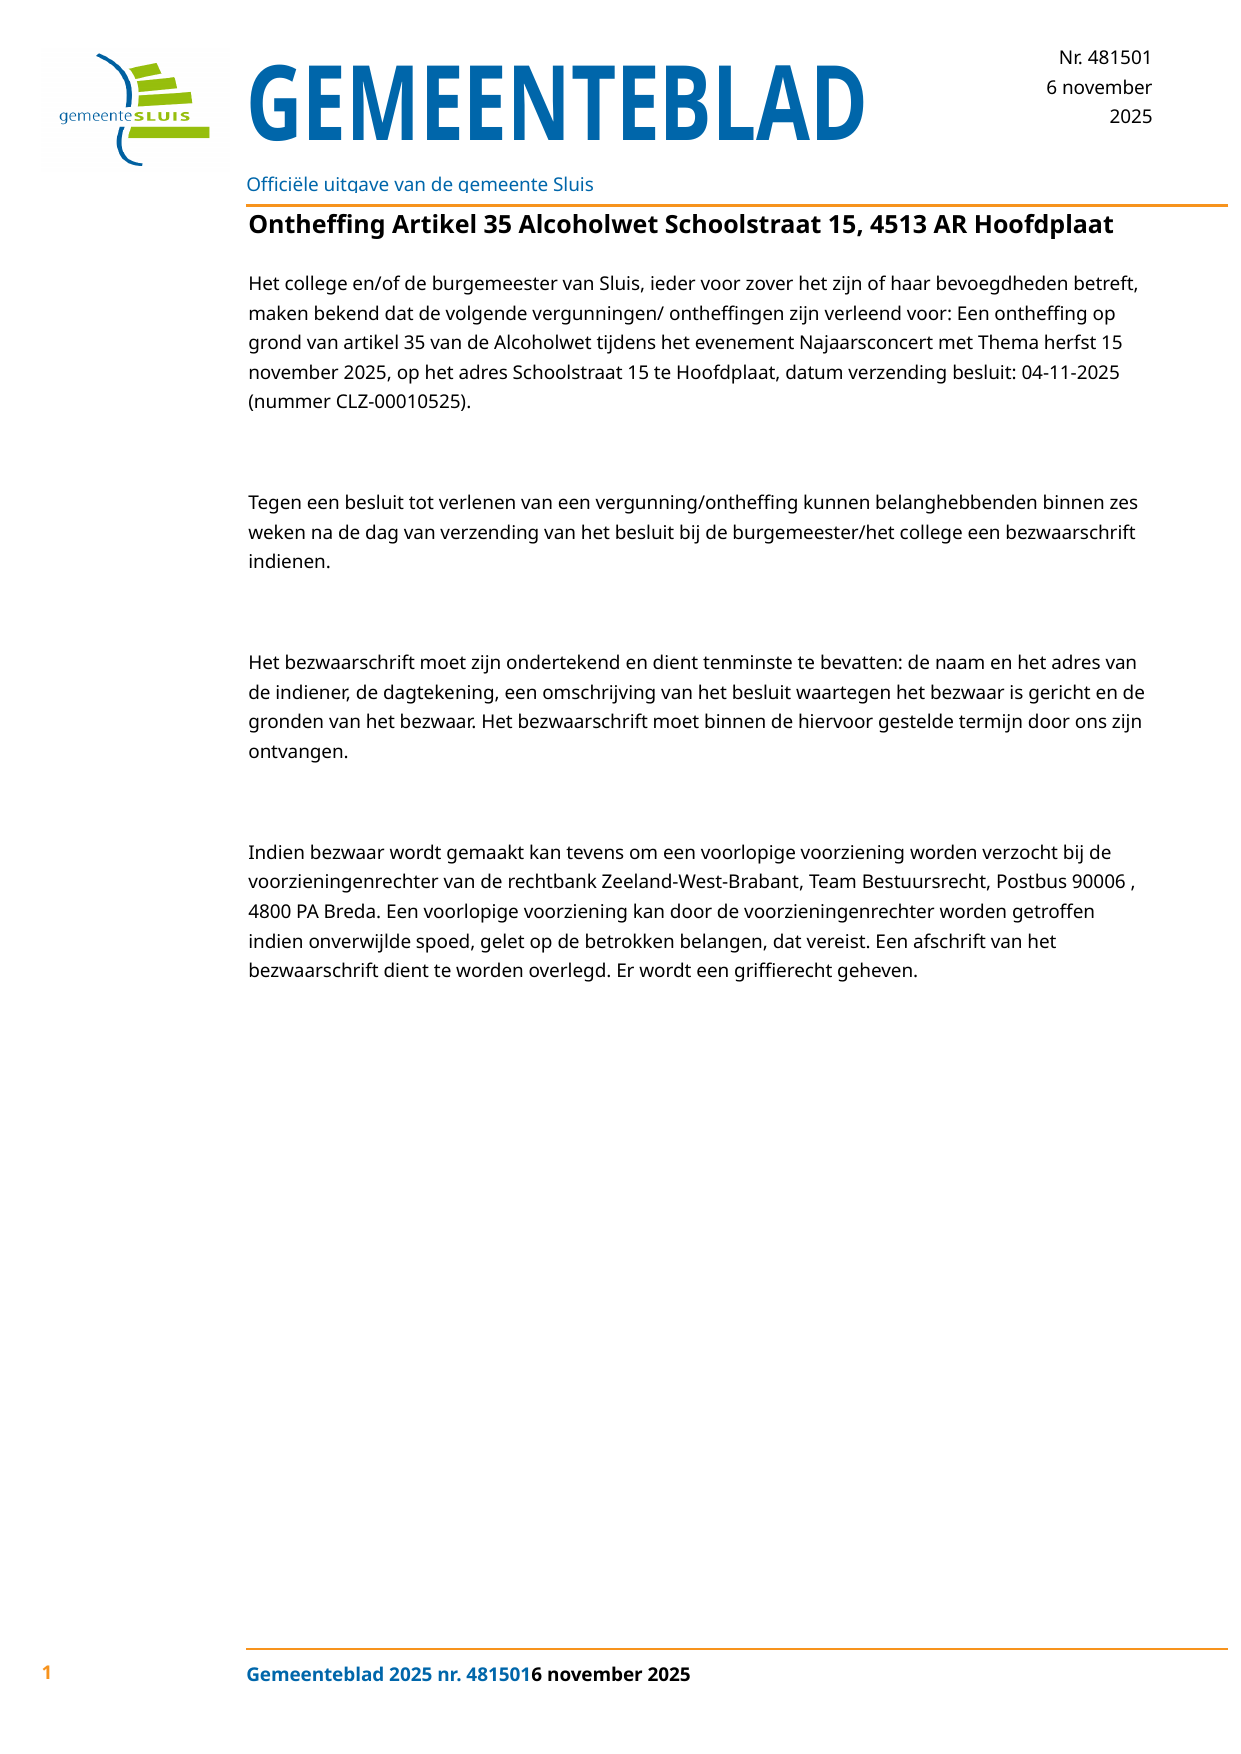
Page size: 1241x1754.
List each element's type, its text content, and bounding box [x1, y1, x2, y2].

picture [41, 47, 231, 172]
text Ontheffing Artikel 35 Alcoholwet Schoolstraat 15, 4513 AR Hoofdplaat [248, 207, 1152, 241]
text Tegen een besluit tot verlenen van een vergunning/ontheffing kunnen belanghebbenden binnen zes weken na de dag van verzending van het besluit bij de burgemeester/het college een bezwaarschrift indienen. [248, 489, 1152, 574]
text Indien bezwaar wordt gemaakt kan tevens om een voorlopige voorziening worden verzocht bij de voorzieningenrechter van de rechtbank Zeeland-West-Brabant, Team Bestuursrecht, Postbus 90006 , 4800 PA Breda. Een voorlopige voorziening kan door de voorzieningenrechter worden getroffen indien onverwijlde spoed, gelet op de betrokken belangen, dat vereist. Een afschrift van het bezwaarschrift dient te worden overlegd. Er wordt een griffierecht geheven. [248, 839, 1152, 983]
text Het bezwaarschrift moet zijn ondertekend en dient tenminste te bevatten: de naam en het adres van de indiener, de dagtekening, een omschrijving van het besluit waartegen het bezwaar is gericht en de gronden van het bezwaar. Het bezwaarschrift moet binnen de hiervoor gestelde termijn door ons zijn ontvangen. [248, 649, 1152, 764]
text Het college en/of de burgemeester van Sluis, ieder voor zover het zijn of haar bevoegdheden betreft, maken bekend dat de volgende vergunningen/ ontheffingen zijn verleend voor: Een ontheffing op grond van artikel 35 van de Alcoholwet tijdens het evenement Najaarsconcert met Thema herfst 15 november 2025, op het adres Schoolstraat 15 te Hoofdplaat, datum verzending besluit: 04-11-2025 (nummer CLZ-00010525). [248, 270, 1152, 414]
